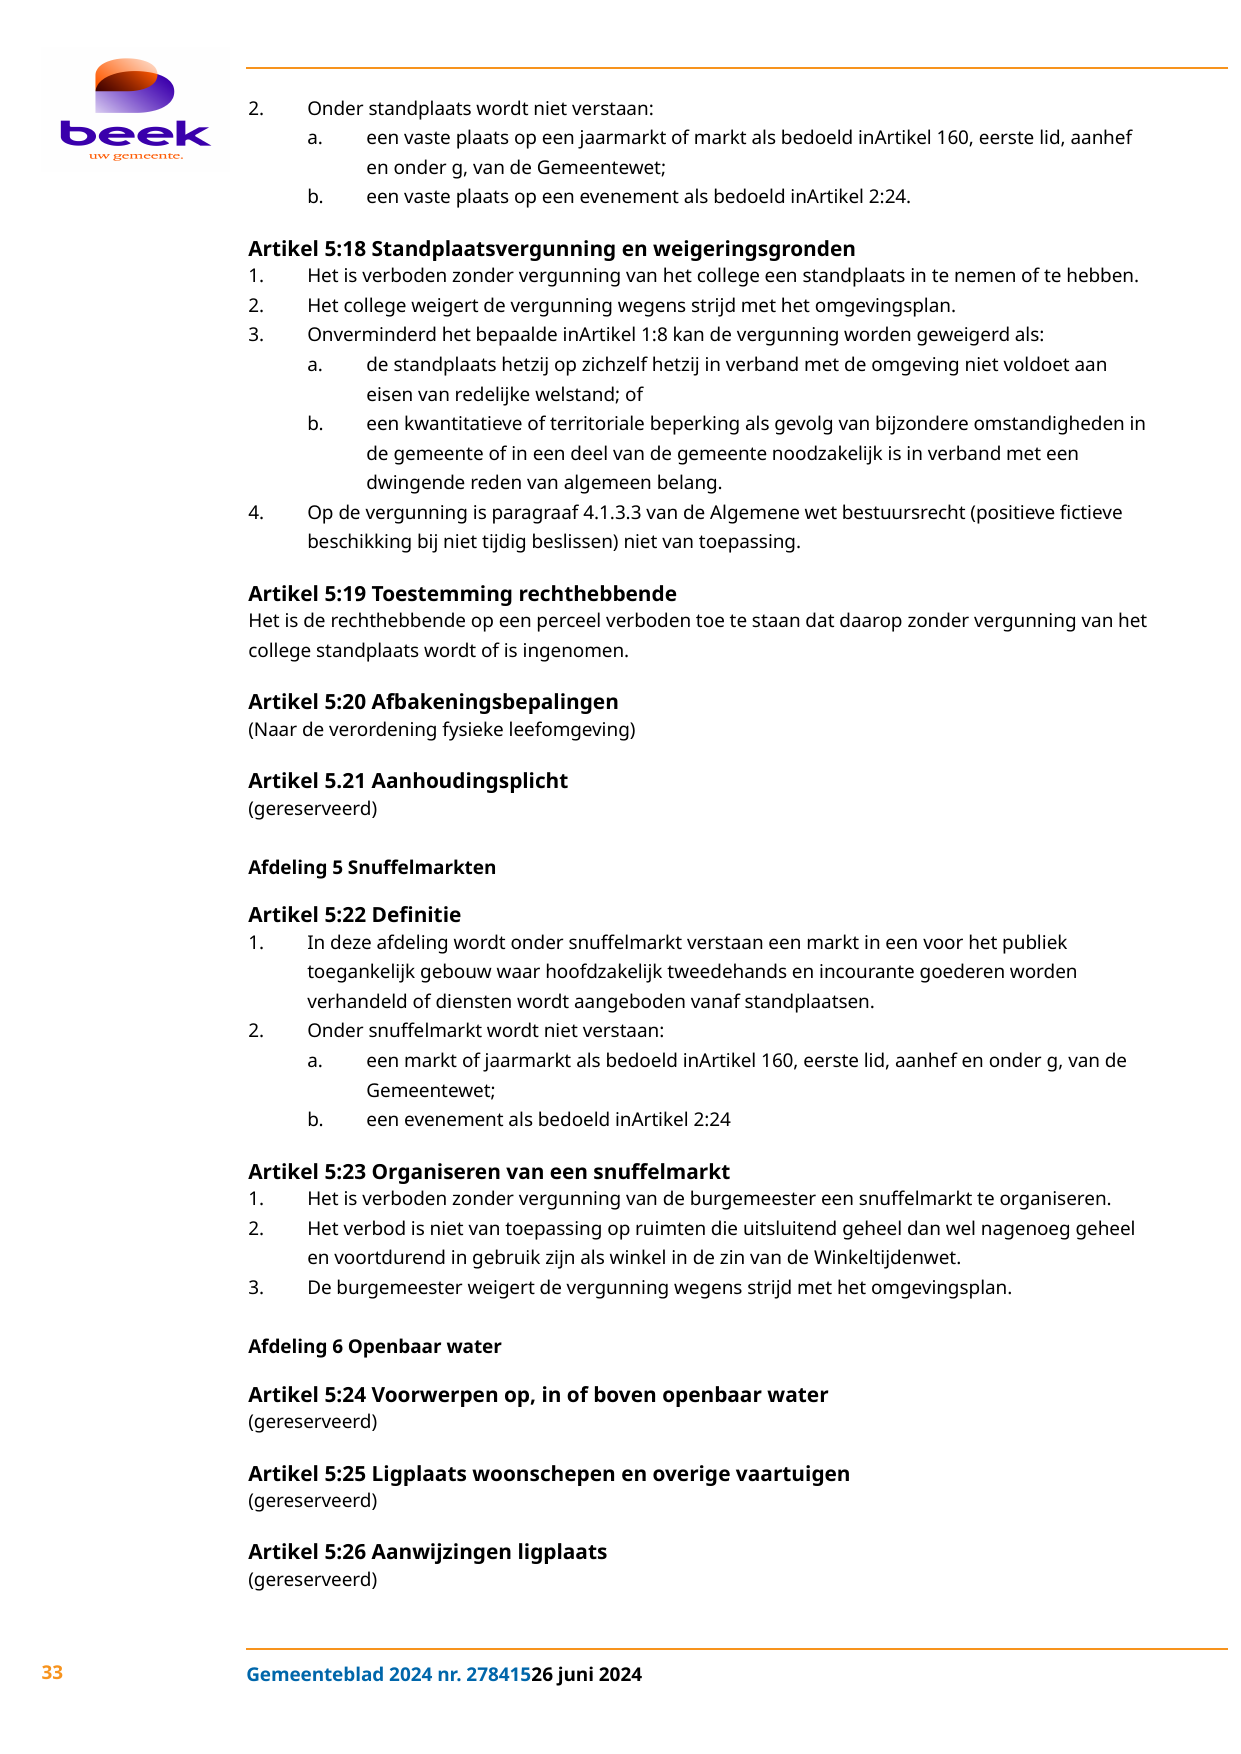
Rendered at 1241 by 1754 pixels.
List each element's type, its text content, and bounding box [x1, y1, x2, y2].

list een evenement als bedoeld inArtikel 2:24 [307, 1106, 1152, 1132]
list Onverminderd het bepaalde inArtikel 1:8 kan de vergunning worden geweigerd als: [248, 322, 1152, 347]
list een vaste plaats op een jaarmarkt of markt als bedoeld inArtikel 160, eerste lid, aanhef en onder g, van de Gemeentewet; [307, 124, 1152, 180]
list Het is verboden zonder vergunning van het college een standplaats in te nemen of te hebben. [248, 262, 1152, 288]
text (gereserveerd) [248, 795, 1152, 821]
list Het is verboden zonder vergunning van de burgemeester een snuffelmarkt te organiseren. [248, 1185, 1152, 1211]
text (Naar de verordening fysieke leefomgeving) [248, 716, 1152, 742]
list Het verbod is niet van toepassing op ruimten die uitsluitend geheel dan wel nagenoeg geheel en voortdurend in gebruik zijn als winkel in de zin van de Winkeltijdenwet. [248, 1215, 1152, 1270]
text Artikel 5:20 Afbakeningsbepalingen [248, 687, 1152, 716]
text Afdeling 5 Snuffelmarkten [248, 854, 1152, 880]
text Artikel 5:25 Ligplaats woonschepen en overige vaartuigen [248, 1459, 1152, 1487]
list In deze afdeling wordt onder snuffelmarkt verstaan een markt in een voor het publiek toegankelijk gebouw waar hoofdzakelijk tweedehands en incourante goederen worden verhandeld of diensten wordt aangeboden vanaf standplaatsen. [248, 929, 1152, 1014]
text (gereserveerd) [248, 1487, 1152, 1513]
text Artikel 5:24 Voorwerpen op, in of boven openbaar water [248, 1380, 1152, 1408]
text Afdeling 6 Openbaar water [248, 1333, 1152, 1359]
list een kwantitatieve of territoriale beperking als gevolg van bijzondere omstandigheden in de gemeente of in een deel van de gemeente noodzakelijk is in verband met een dwingende reden van algemeen belang. [307, 410, 1152, 495]
list Onder standplaats wordt niet verstaan: [248, 95, 1152, 121]
list een vaste plaats op een evenement als bedoeld inArtikel 2:24. [307, 183, 1152, 209]
text Artikel 5.21 Aanhoudingsplicht [248, 766, 1152, 795]
text Artikel 5:26 Aanwijzingen ligplaats [248, 1537, 1152, 1566]
list een markt of jaarmarkt als bedoeld inArtikel 160, eerste lid, aanhef en onder g, van de Gemeentewet; [307, 1047, 1152, 1103]
list De burgemeester weigert de vergunning wegens strijd met het omgevingsplan. [248, 1274, 1152, 1300]
list Op de vergunning is paragraaf 4.1.3.3 van de Algemene wet bestuursrecht (positieve fictieve beschikking bij niet tijdig beslissen) niet van toepassing. [248, 499, 1152, 554]
text Artikel 5:19 Toestemming rechthebbende [248, 579, 1152, 607]
list de standplaats hetzij op zichzelf hetzij in verband met de omgeving niet voldoet aan eisen van redelijke welstand; of [307, 351, 1152, 406]
text Artikel 5:23 Organiseren van een snuffelmarkt [248, 1157, 1152, 1185]
text Artikel 5:18 Standplaatsvergunning en weigeringsgronden [248, 234, 1152, 262]
text (gereserveerd) [248, 1566, 1152, 1592]
picture [41, 47, 231, 172]
list Het college weigert de vergunning wegens strijd met het omgevingsplan. [248, 292, 1152, 318]
list Onder snuffelmarkt wordt niet verstaan: [248, 1018, 1152, 1043]
text Artikel 5:22 Definitie [248, 901, 1152, 929]
text Het is de rechthebbende op een perceel verboden toe te staan dat daarop zonder vergunning van het college standplaats wordt of is ingenomen. [248, 607, 1152, 663]
text (gereserveerd) [248, 1408, 1152, 1434]
